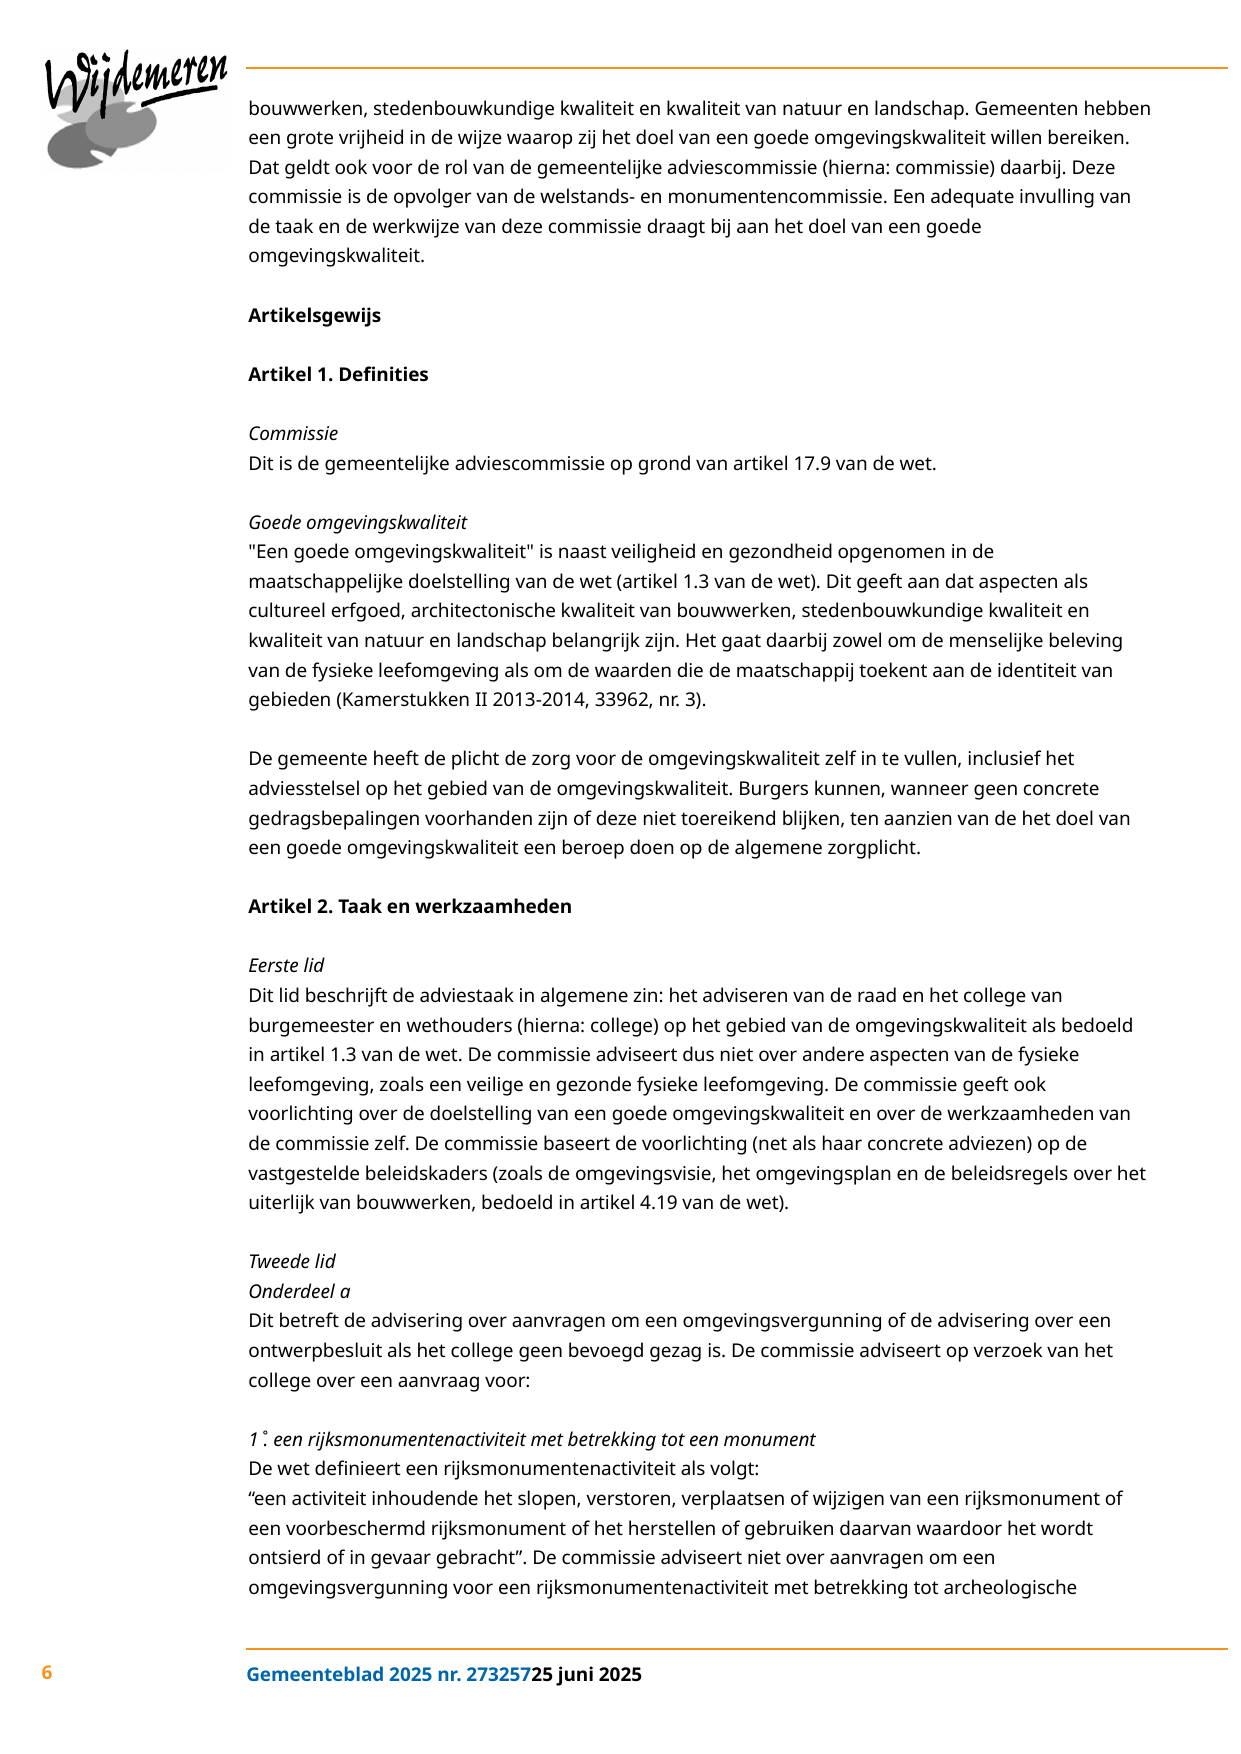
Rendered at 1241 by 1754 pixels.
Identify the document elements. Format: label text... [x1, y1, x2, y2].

text “een activiteit inhoudende het slopen, verstoren, verplaatsen of wijzigen van een rijksmonument of een voorbeschermd rijksmonument of het herstellen of gebruiken daarvan waardoor het wordt ontsierd of in gevaar gebracht”. De commissie adviseert niet over aanvragen om een omgevingsvergunning voor een rijksmonumentenactiviteit met betrekking tot archeologische [248, 1485, 1152, 1600]
text Onderdeel a [248, 1278, 1152, 1304]
text bouwwerken, stedenbouwkundige kwaliteit en kwaliteit van natuur en landschap. Gemeenten hebben een grote vrijheid in de wijze waarop zij het doel van een goede omgevingskwaliteit willen bereiken. Dat geldt ook voor de rol van de gemeentelijke adviescommissie (hierna: commissie) daarbij. Deze commissie is de opvolger van de welstands- en monumentencommissie. Een adequate invulling van de taak en de werkwijze van deze commissie draagt bij aan het doel van een goede omgevingskwaliteit. [248, 95, 1152, 268]
text Eerste lid [248, 953, 1152, 978]
text Commissie [248, 420, 1152, 446]
text Artikel 1. Definities [248, 361, 1152, 387]
picture [41, 47, 231, 172]
text De wet definieert een rijksmonumentenactiviteit als volgt: [248, 1456, 1152, 1481]
text Goede omgevingskwaliteit [248, 509, 1152, 535]
text 1 ̊. een rijksmonumentenactiviteit met betrekking tot een monument [248, 1426, 1152, 1452]
text Artikel 2. Taak en werkzaamheden [248, 893, 1152, 919]
text Dit lid beschrijft de adviestaak in algemene zin: het adviseren van de raad en het college van burgemeester en wethouders (hierna: college) op het gebied van de omgevingskwaliteit als bedoeld in artikel 1.3 van de wet. De commissie adviseert dus niet over andere aspecten van de fysieke leefomgeving, zoals een veilige en gezonde fysieke leefomgeving. De commissie geeft ook voorlichting over de doelstelling van een goede omgevingskwaliteit en over de werkzaamheden van de commissie zelf. De commissie baseert de voorlichting (net als haar concrete adviezen) op de vastgestelde beleidskaders (zoals de omgevingsvisie, het omgevingsplan en de beleidsregels over het uiterlijk van bouwwerken, bedoeld in artikel 4.19 van de wet). [248, 982, 1152, 1215]
text Tweede lid [248, 1248, 1152, 1274]
text Dit is de gemeentelijke adviescommissie op grond van artikel 17.9 van de wet. [248, 450, 1152, 476]
text Dit betreft de advisering over aanvragen om een omgevingsvergunning of de advisering over een ontwerpbesluit als het college geen bevoegd gezag is. De commissie adviseert op verzoek van het college over een aanvraag voor: [248, 1308, 1152, 1393]
text "Een goede omgevingskwaliteit" is naast veiligheid en gezondheid opgenomen in de maatschappelijke doelstelling van de wet (artikel 1.3 van de wet). Dit geeft aan dat aspecten als cultureel erfgoed, architectonische kwaliteit van bouwwerken, stedenbouwkundige kwaliteit en kwaliteit van natuur en landschap belangrijk zijn. Het gaat daarbij zowel om de menselijke beleving van de fysieke leefomgeving als om de waarden die de maatschappij toekent aan de identiteit van gebieden (Kamerstukken II 2013-2014, 33962, nr. 3). [248, 538, 1152, 712]
text De gemeente heeft de plicht de zorg voor de omgevingskwaliteit zelf in te vullen, inclusief het adviesstelsel op het gebied van de omgevingskwaliteit. Burgers kunnen, wanneer geen concrete gedragsbepalingen voorhanden zijn of deze niet toereikend blijken, ten aanzien van de het doel van een goede omgevingskwaliteit een beroep doen op de algemene zorgplicht. [248, 746, 1152, 860]
text Artikelsgewijs [248, 302, 1152, 328]
